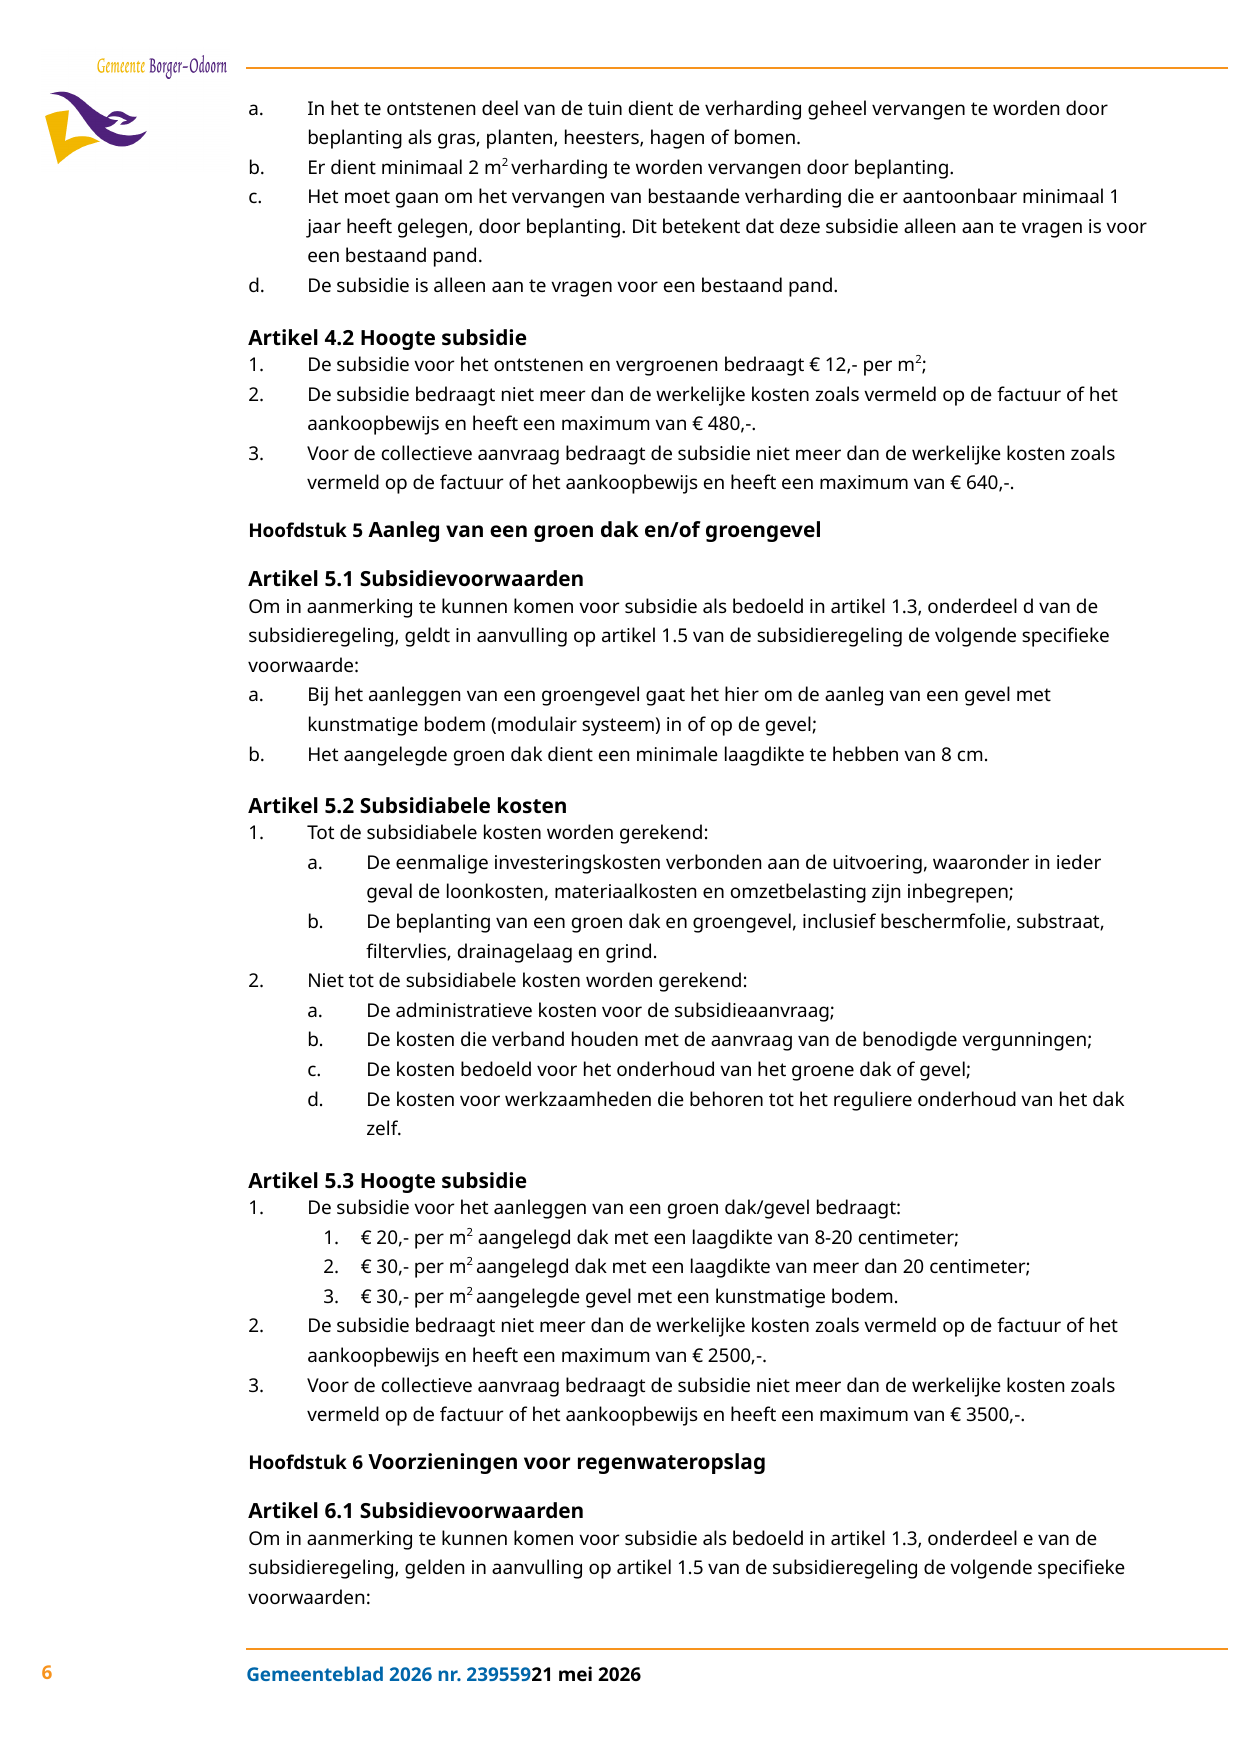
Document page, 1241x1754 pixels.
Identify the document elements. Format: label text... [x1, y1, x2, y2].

list De administratieve kosten voor de subsidieaanvraag; [307, 997, 1152, 1023]
list Niet tot de subsidiabele kosten worden gerekend: [248, 967, 1152, 993]
list Voor de collectieve aanvraag bedraagt de subsidie niet meer dan de werkelijke kosten zoals vermeld op de factuur of het aankoopbewijs en heeft een maximum van € 3500,-. [248, 1372, 1152, 1427]
list De subsidie is alleen aan te vragen voor een bestaand pand. [248, 272, 1152, 298]
list De kosten bedoeld voor het onderhoud van het groene dak of gevel; [307, 1056, 1152, 1082]
list In het te ontstenen deel van de tuin dient de verharding geheel vervangen te worden door beplanting als gras, planten, heesters, hagen of bomen. [248, 95, 1152, 150]
list De subsidie voor het ontstenen en vergroenen bedraagt € 12,- per m2; [248, 351, 1152, 377]
list Voor de collectieve aanvraag bedraagt de subsidie niet meer dan de werkelijke kosten zoals vermeld op de factuur of het aankoopbewijs en heeft een maximum van € 640,-. [248, 440, 1152, 495]
list De kosten voor werkzaamheden die behoren tot het reguliere onderhoud van het dak zelf. [307, 1086, 1152, 1141]
list De eenmalige investeringskosten verbonden aan de uitvoering, waaronder in ieder geval de loonkosten, materiaalkosten en omzetbelasting zijn inbegrepen; [307, 849, 1152, 904]
list Er dient minimaal 2 m2 verharding te worden vervangen door beplanting. [248, 154, 1152, 180]
text Artikel 4.2 Hoogte subsidie [248, 323, 1152, 351]
text Artikel 6.1 Subsidievoorwaarden [248, 1496, 1152, 1525]
text Hoofdstuk 5 Aanleg van een groen dak en/of groengevel [248, 515, 1152, 543]
list De beplanting van een groen dak en groengevel, inclusief beschermfolie, substraat, filtervlies, drainagelaag en grind. [307, 908, 1152, 964]
list € 20,- per m2 aangelegd dak met een laagdikte van 8-20 centimeter; [323, 1224, 1152, 1249]
text Om in aanmerking te kunnen komen voor subsidie als bedoeld in artikel 1.3, onderdeel d van de subsidieregeling, geldt in aanvulling op artikel 1.5 van de subsidieregeling de volgende specifieke voorwaarde: [248, 593, 1152, 678]
list De subsidie bedraagt niet meer dan de werkelijke kosten zoals vermeld op de factuur of het aankoopbewijs en heeft een maximum van € 480,-. [248, 381, 1152, 436]
text Hoofdstuk 6 Voorzieningen voor regenwateropslag [248, 1447, 1152, 1475]
text Artikel 5.3 Hoogte subsidie [248, 1166, 1152, 1194]
picture [41, 47, 231, 172]
list Het aangelegde groen dak dient een minimale laagdikte te hebben van 8 cm. [248, 741, 1152, 766]
list De subsidie bedraagt niet meer dan de werkelijke kosten zoals vermeld op de factuur of het aankoopbewijs en heeft een maximum van € 2500,-. [248, 1313, 1152, 1368]
text Artikel 5.1 Subsidievoorwaarden [248, 564, 1152, 593]
list Bij het aanleggen van een groengevel gaat het hier om de aanleg van een gevel met kunstmatige bodem (modulair systeem) in of op de gevel; [248, 682, 1152, 737]
list De subsidie voor het aanleggen van een groen dak/gevel bedraagt: [248, 1194, 1152, 1220]
list € 30,- per m2 aangelegde gevel met een kunstmatige bodem. [323, 1283, 1152, 1309]
text Om in aanmerking te kunnen komen voor subsidie als bedoeld in artikel 1.3, onderdeel e van de subsidieregeling, gelden in aanvulling op artikel 1.5 van de subsidieregeling de volgende specifieke voorwaarden: [248, 1525, 1152, 1609]
list € 30,- per m2 aangelegd dak met een laagdikte van meer dan 20 centimeter; [323, 1253, 1152, 1279]
list De kosten die verband houden met de aanvraag van de benodigde vergunningen; [307, 1027, 1152, 1052]
list Het moet gaan om het vervangen van bestaande verharding die er aantoonbaar minimaal 1 jaar heeft gelegen, door beplanting. Dit betekent dat deze subsidie alleen aan te vragen is voor een bestaand pand. [248, 183, 1152, 268]
list Tot de subsidiabele kosten worden gerekend: [248, 819, 1152, 845]
text Artikel 5.2 Subsidiabele kosten [248, 791, 1152, 819]
